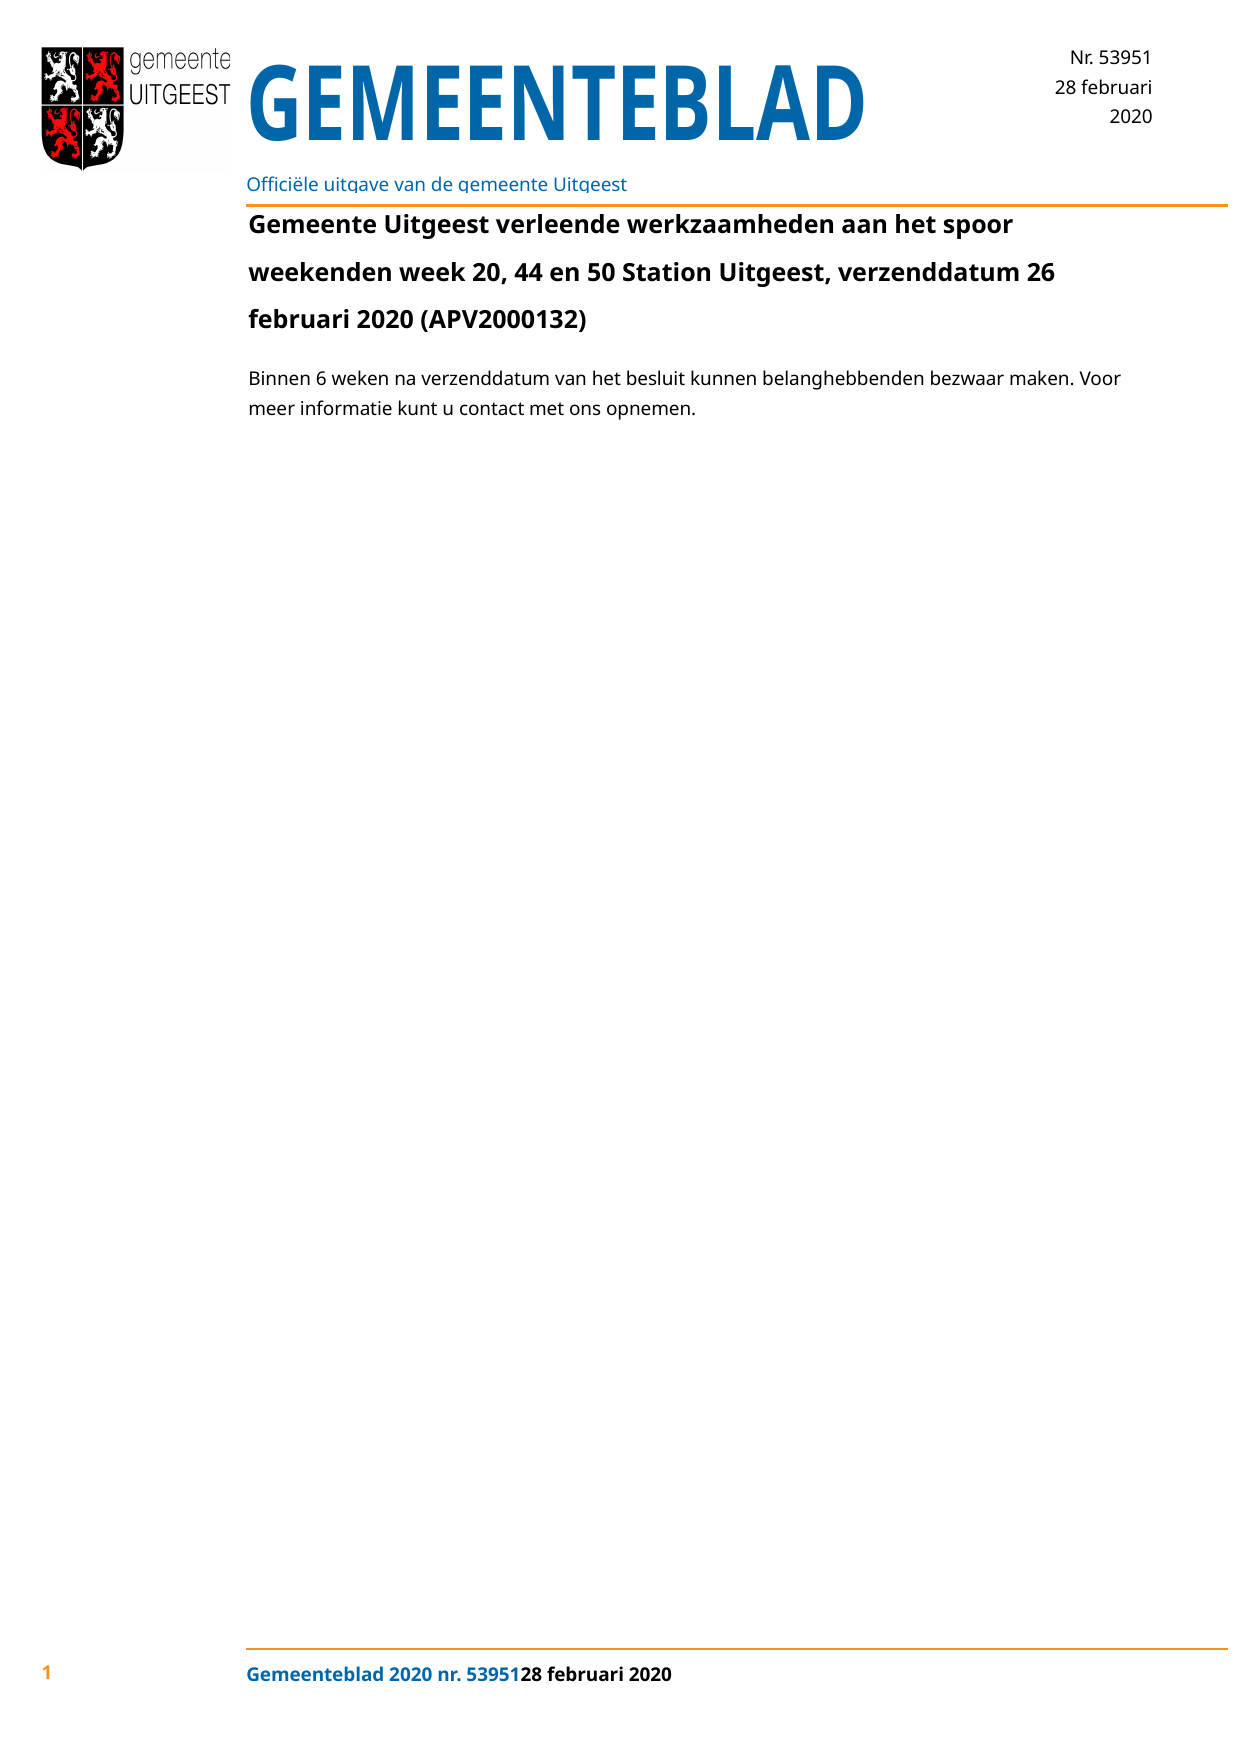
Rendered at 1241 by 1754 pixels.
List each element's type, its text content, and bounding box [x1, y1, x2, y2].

text Binnen 6 weken na verzenddatum van het besluit kunnen belanghebbenden bezwaar maken. Voor meer informatie kunt u contact met ons opnemen. [248, 366, 1152, 421]
text Gemeente Uitgeest verleende werkzaamheden aan het spoor weekenden week 20, 44 en 50 Station Uitgeest, verzenddatum 26 februari 2020 (APV2000132) [248, 207, 1152, 336]
picture [41, 47, 231, 172]
